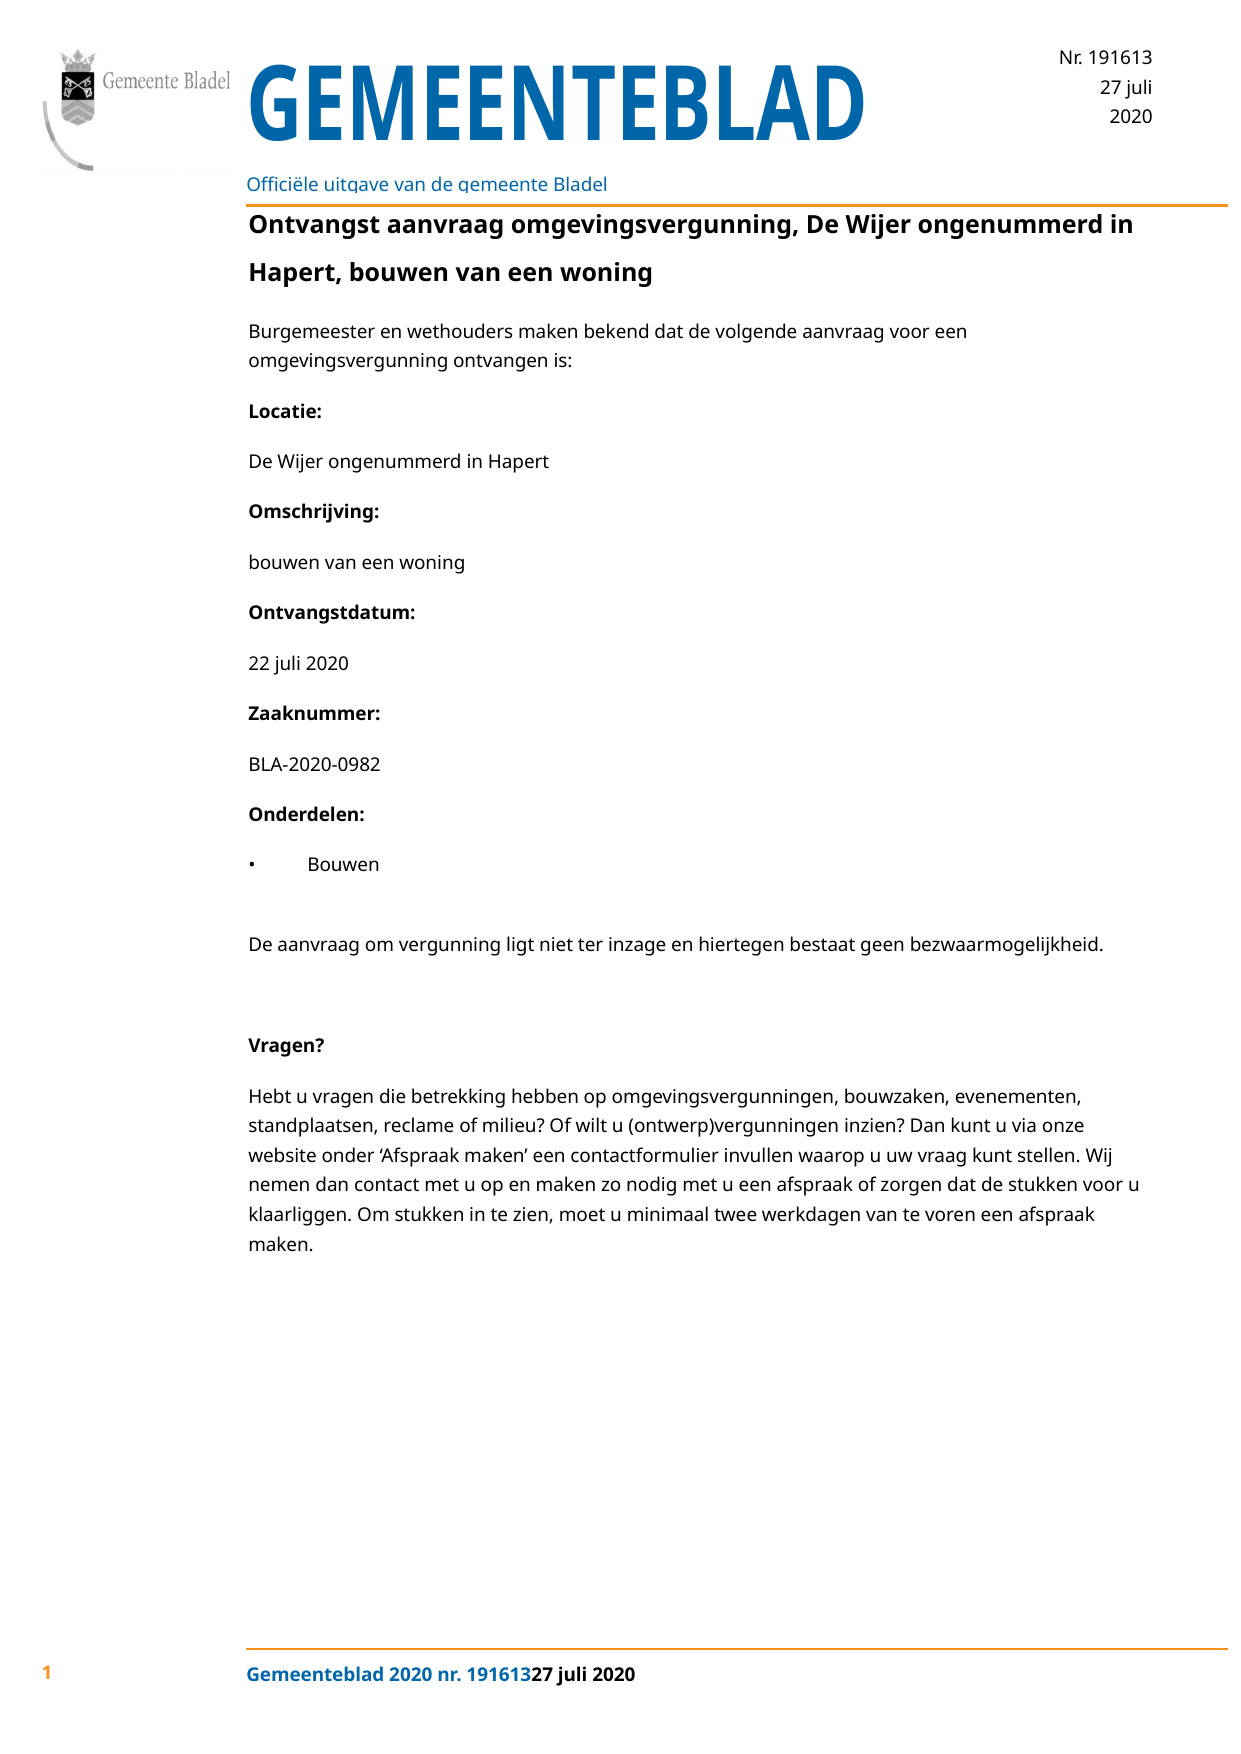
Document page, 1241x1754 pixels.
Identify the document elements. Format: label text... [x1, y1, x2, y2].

list Bouwen [248, 852, 1152, 877]
text Ontvangstdatum: [248, 599, 1152, 625]
text Omschrijving: [248, 499, 1152, 524]
text 22 juli 2020 [248, 650, 1152, 676]
text De aanvraag om vergunning ligt niet ter inzage en hiertegen bestaat geen bezwaarmogelijkheid. [248, 932, 1152, 957]
text Zaaknummer: [248, 700, 1152, 726]
text De Wijer ongenummerd in Hapert [248, 448, 1152, 474]
text Hebt u vragen die betrekking hebben op omgevingsvergunningen, bouwzaken, evenementen, standplaatsen, reclame of milieu? Of wilt u (ontwerp)vergunningen inzien? Dan kunt u via onze website onder ‘Afspraak maken’ een contactformulier invullen waarop u uw vraag kunt stellen. Wij nemen dan contact met u op en maken zo nodig met u een afspraak of zorgen dat de stukken voor u klaarliggen. Om stukken in te zien, moet u minimaal twee werkdagen van te voren een afspraak maken. [248, 1083, 1152, 1257]
picture [41, 47, 231, 172]
text Vragen? [248, 1032, 1152, 1058]
text bouwen van een woning [248, 549, 1152, 575]
text Burgemeester en wethouders maken bekend dat de volgende aanvraag voor een omgevingsvergunning ontvangen is: [248, 318, 1152, 373]
text Locatie: [248, 398, 1152, 424]
text Onderdelen: [248, 801, 1152, 827]
text BLA-2020-0982 [248, 751, 1152, 777]
text Ontvangst aanvraag omgevingsvergunning, De Wijer ongenummerd in Hapert, bouwen van een woning [248, 207, 1152, 288]
